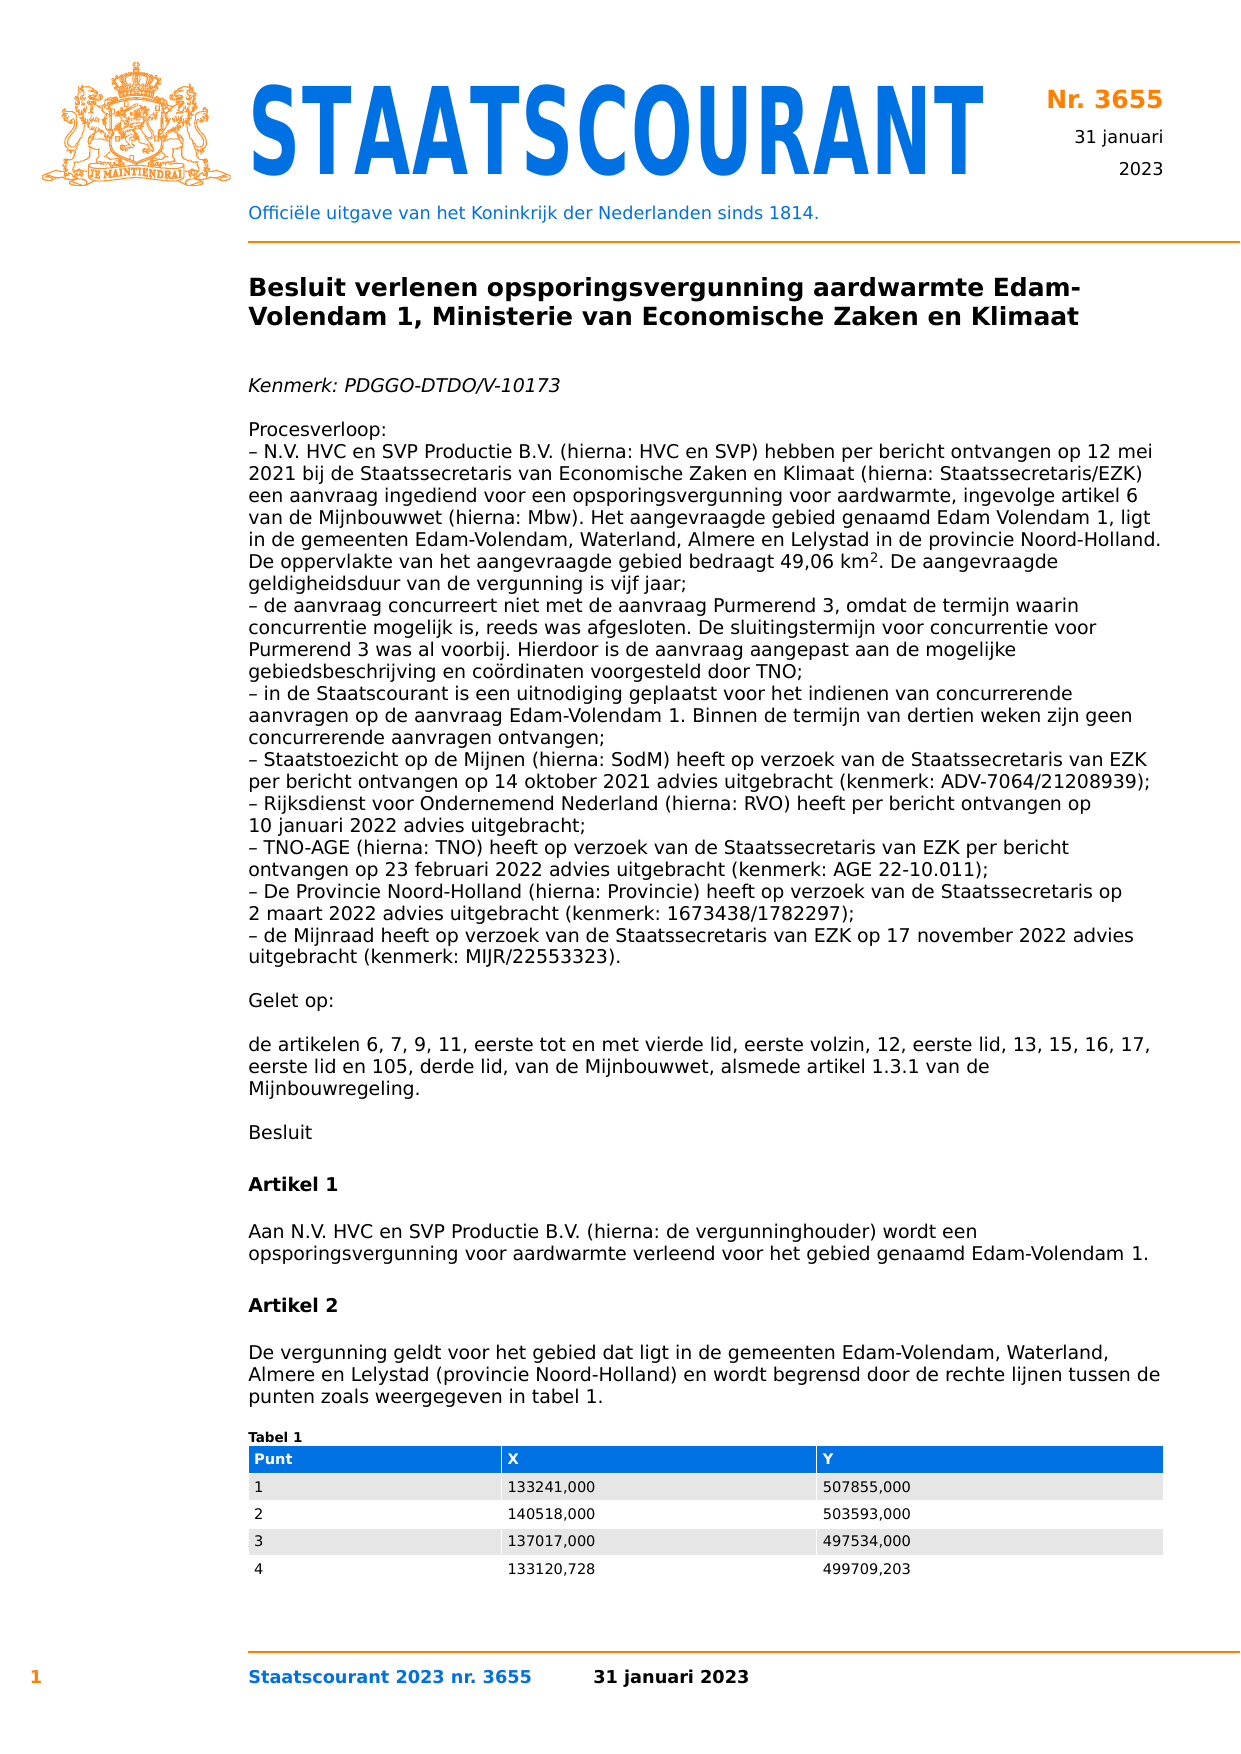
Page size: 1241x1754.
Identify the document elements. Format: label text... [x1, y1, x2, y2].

subtitle Artikel 1 [248, 1174, 1163, 1196]
text – Rijksdienst voor Ondernemend Nederland (hierna: RVO) heeft per bericht ontvangen op 10 januari 2022 advies uitgebracht; [248, 793, 1163, 837]
table_cell 133241,000 [502, 1474, 816, 1500]
table_cell 2 [249, 1501, 501, 1528]
table_cell 497534,000 [817, 1529, 1163, 1555]
table_cell Punt [249, 1446, 501, 1473]
table_cell 140518,000 [502, 1501, 816, 1528]
table_cell 1 [249, 1474, 501, 1500]
table_header Tabel 1 [248, 1430, 1163, 1445]
text De vergunning geldt voor het gebied dat ligt in de gemeenten Edam-Volendam, Waterland, Almere en Lelystad (provincie Noord-Holland) en wordt begrensd door de rechte lijnen tussen de punten zoals weergegeven in tabel 1. [248, 1342, 1163, 1408]
text Besluit [248, 1122, 1163, 1144]
table_cell Y [817, 1446, 1163, 1473]
table_cell 137017,000 [502, 1529, 816, 1555]
table_cell 4 [249, 1556, 501, 1582]
text – De Provincie Noord-Holland (hierna: Provincie) heeft op verzoek van de Staatssecretaris op 2 maart 2022 advies uitgebracht (kenmerk: 1673438/1782297); [248, 881, 1163, 924]
table_header [25, 62, 248, 241]
table_cell 133120,728 [502, 1556, 816, 1582]
text – in de Staatscourant is een uitnodiging geplaatst voor het indienen van concurrerende aanvragen op de aanvraag Edam-Volendam 1. Binnen de termijn van dertien weken zijn geen concurrerende aanvragen ontvangen; [248, 683, 1163, 749]
picture [41, 62, 231, 186]
table_cell 507855,000 [817, 1474, 1163, 1500]
text Gelet op: [248, 990, 1163, 1012]
text – TNO-AGE (hierna: TNO) heeft op verzoek van de Staatssecretaris van EZK per bericht ontvangen op 23 februari 2022 advies uitgebracht (kenmerk: AGE 22-10.011); [248, 837, 1163, 881]
table_cell 2023 [998, 153, 1240, 203]
table_cell Officiële uitgave van het Koninkrijk der Nederlanden sinds 1814. [248, 203, 1240, 241]
table_cell 3 [249, 1529, 501, 1555]
table_cell 499709,203 [817, 1556, 1163, 1582]
text Kenmerk: PDGGO-DTDO/V-10173 [248, 375, 1163, 397]
text – Staatstoezicht op de Mijnen (hierna: SodM) heeft op verzoek van de Staatssecretaris van EZK per bericht ontvangen op 14 oktober 2021 advies uitgebracht (kenmerk: ADV-7064/21208939); [248, 749, 1163, 793]
text de artikelen 6, 7, 9, 11, eerste tot en met vierde lid, eerste volzin, 12, eerste lid, 13, 15, 16, 17, eerste lid en 105, derde lid, van de Mijnbouwwet, alsmede artikel 1.3.1 van de Mijnbouwregeling. [248, 1034, 1163, 1100]
table_header STAATSCOURANT [248, 62, 998, 203]
text – de Mijnraad heeft op verzoek van de Staatssecretaris van EZK op 17 november 2022 advies uitgebracht (kenmerk: MIJR/22553323). [248, 924, 1163, 968]
text – de aanvraag concurreert niet met de aanvraag Purmerend 3, omdat de termijn waarin concurrentie mogelijk is, reeds was afgesloten. De sluitingstermijn voor concurrentie voor Purmerend 3 was al voorbij. Hierdoor is de aanvraag aangepast aan de mogelijke gebiedsbeschrijving en coördinaten voorgesteld door TNO; [248, 595, 1163, 683]
table_cell 503593,000 [817, 1501, 1163, 1528]
table_header Nr. 3655 [998, 62, 1240, 121]
text – N.V. HVC en SVP Productie B.V. (hierna: HVC en SVP) hebben per bericht ontvangen op 12 mei 2021 bij de Staatssecretaris van Economische Zaken en Klimaat (hierna: Staatssecretaris/EZK) een aanvraag ingediend voor een opsporingsvergunning voor aardwarmte, ingevolge artikel 6 van de Mijnbouwwet (hierna: Mbw). Het aangevraagde gebied genaamd Edam Volendam 1, ligt in de gemeenten Edam-Volendam, Waterland, Almere en Lelystad in de provincie Noord-Holland. De oppervlakte van het aangevraagde gebied bedraagt 49,06 km2. De aangevraagde geldigheidsduur van de vergunning is vijf jaar; [248, 441, 1163, 595]
table_cell X [502, 1446, 816, 1473]
text Procesverloop: [248, 419, 1163, 441]
text Aan N.V. HVC en SVP Productie B.V. (hierna: de vergunninghouder) wordt een opsporingsvergunning voor aardwarmte verleend voor het gebied genaamd Edam-Volendam 1. [248, 1221, 1163, 1265]
subtitle Besluit verlenen opsporingsvergunning aardwarmte Edam-Volendam 1, Ministerie van Economische Zaken en Klimaat [248, 273, 1163, 331]
table_cell 31 januari [998, 121, 1240, 153]
subtitle Artikel 2 [248, 1295, 1163, 1317]
